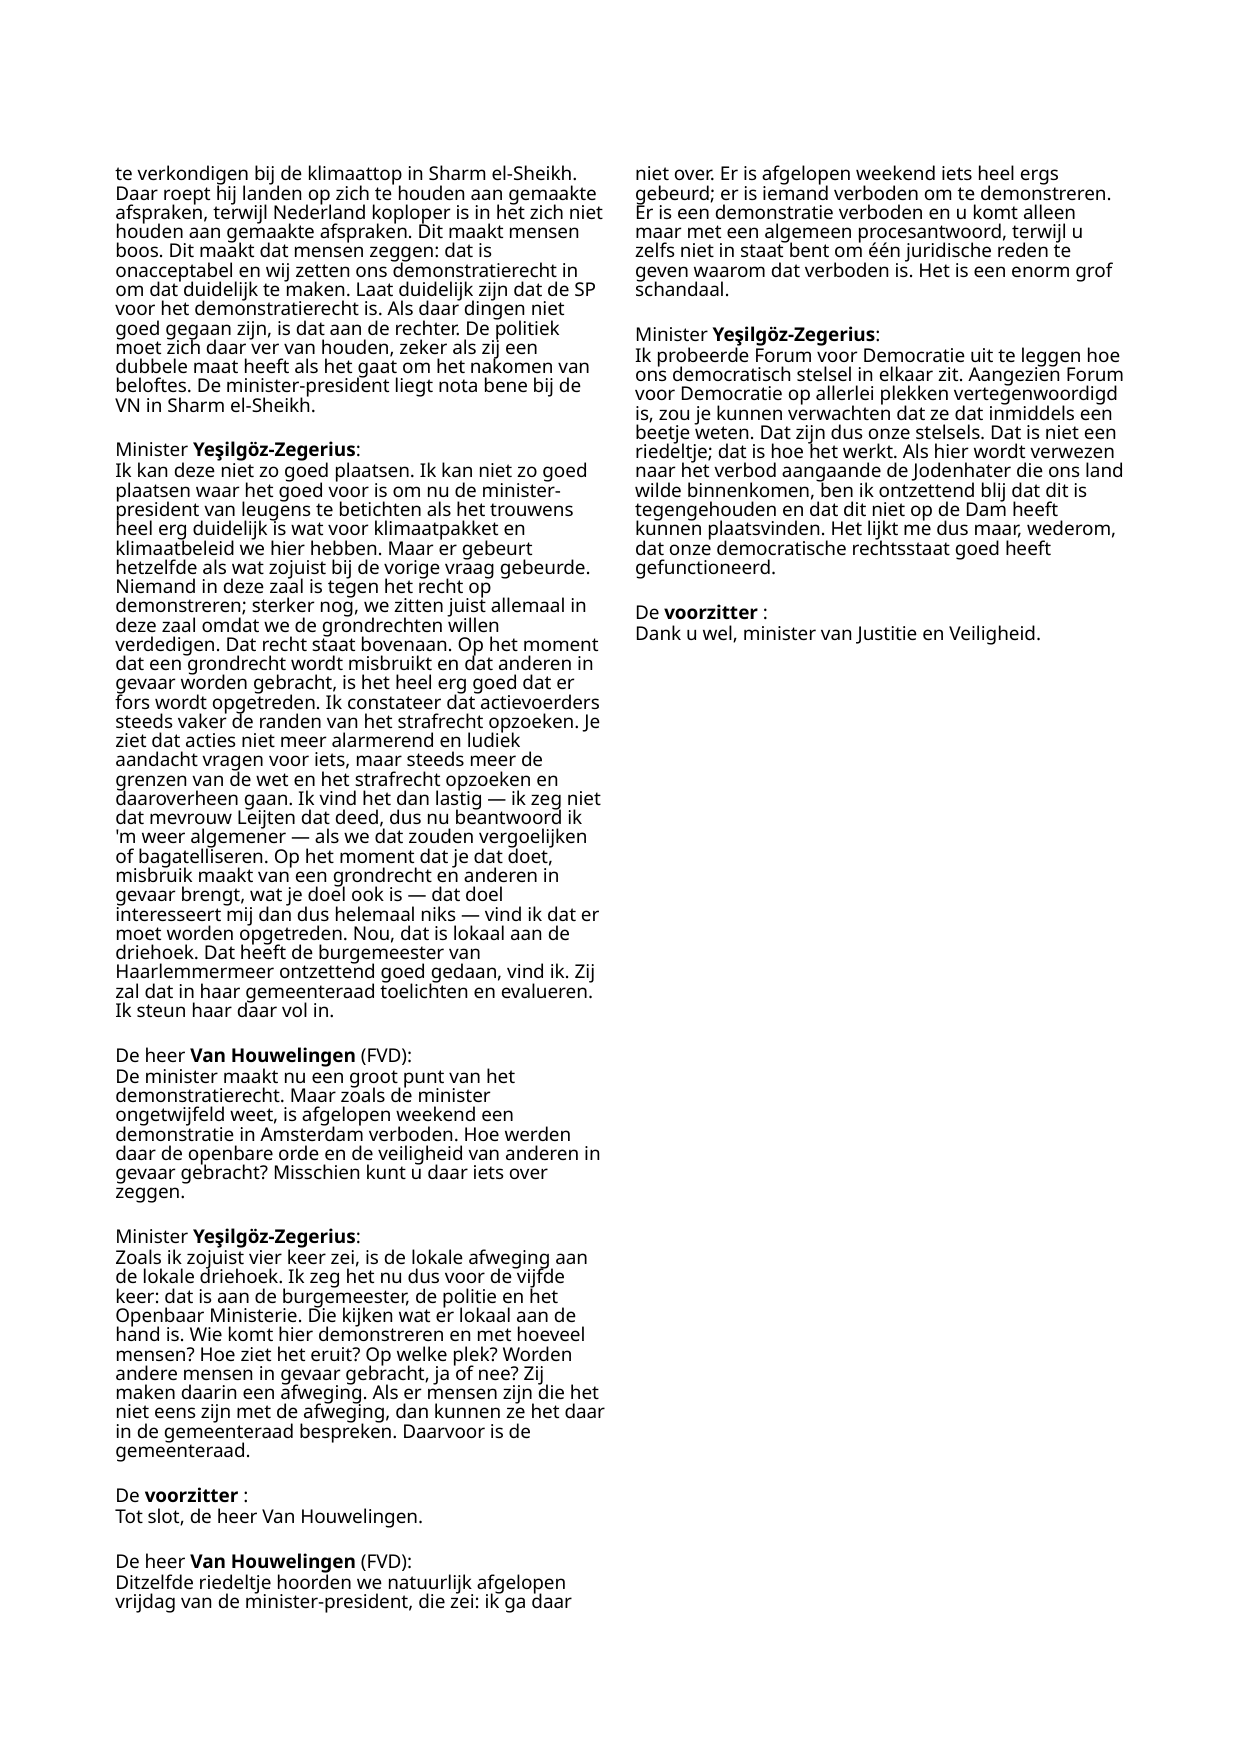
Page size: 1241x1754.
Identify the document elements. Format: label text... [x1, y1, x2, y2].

text Zoals ik zojuist vier keer zei, is de lokale afweging aan de lokale driehoek. Ik zeg het nu dus voor de vijfde keer: dat is aan de burgemeester, de politie en het Openbaar Ministerie. Die kijken wat er lokaal aan de hand is. Wie komt hier demonstreren en met hoeveel mensen? Hoe ziet het eruit? Op welke plek? Worden andere mensen in gevaar gebracht, ja of nee? Zij maken daarin een afweging. Als er mensen zijn die het niet eens zijn met de afweging, dan kunnen ze het daar in de gemeenteraad bespreken. Daarvoor is de gemeenteraad. [115, 1249, 605, 1461]
text De heer Van Houwelingen (FVD): [115, 1042, 605, 1068]
text Minister Yeşilgöz-Zegerius: [635, 321, 1125, 347]
text De voorzitter : [115, 1482, 605, 1508]
text Ditzelfde riedeltje hoorden we natuurlijk afgelopen vrijdag van de minister-president, die zei: ik ga daar [115, 1574, 605, 1612]
text Tot slot, de heer Van Houwelingen. [115, 1508, 605, 1527]
text Dank u wel, minister van Justitie en Veiligheid. [635, 624, 1125, 644]
text Minister Yeşilgöz-Zegerius: [115, 1223, 605, 1249]
text Ik probeerde Forum voor Democratie uit te leggen hoe ons democratisch stelsel in elkaar zit. Aangezien Forum voor Democratie op allerlei plekken vertegenwoordigd is, zou je kunnen verwachten dat ze dat inmiddels een beetje weten. Dat zijn dus onze stelsels. Dat is niet een riedeltje; dat is hoe het werkt. Als hier wordt verwezen naar het verbod aangaande de Jodenhater die ons land wilde binnenkomen, ben ik ontzettend blij dat dit is tegengehouden en dat dit niet op de Dam heeft kunnen plaatsvinden. Het lijkt me dus maar, wederom, dat onze democratische rechtsstaat goed heeft gefunctioneerd. [635, 347, 1125, 578]
text De voorzitter : [635, 599, 1125, 624]
text te verkondigen bij de klimaattop in Sharm el-Sheikh. Daar roept hij landen op zich te houden aan gemaakte afspraken, terwijl Nederland koploper is in het zich niet houden aan gemaakte afspraken. Dit maakt mensen boos. Dit maakt dat mensen zeggen: dat is onacceptabel en wij zetten ons demonstratierecht in om dat duidelijk te maken. Laat duidelijk zijn dat de SP voor het demonstratierecht is. Als daar dingen niet goed gegaan zijn, is dat aan de rechter. De politiek moet zich daar ver van houden, zeker als zij een dubbele maat heeft als het gaat om het nakomen van beloftes. De minister-president liegt nota bene bij de VN in Sharm el-Sheikh. [115, 165, 605, 416]
text De heer Van Houwelingen (FVD): [115, 1548, 605, 1574]
text Ik kan deze niet zo goed plaatsen. Ik kan niet zo goed plaatsen waar het goed voor is om nu de minister-president van leugens te betichten als het trouwens heel erg duidelijk is wat voor klimaatpakket en klimaatbeleid we hier hebben. Maar er gebeurt hetzelfde als wat zojuist bij de vorige vraag gebeurde. Niemand in deze zaal is tegen het recht op demonstreren; sterker nog, we zitten juist allemaal in deze zaal omdat we de grondrechten willen verdedigen. Dat recht staat bovenaan. Op het moment dat een grondrecht wordt misbruikt en dat anderen in gevaar worden gebracht, is het heel erg goed dat er fors wordt opgetreden. Ik constateer dat actievoerders steeds vaker de randen van het strafrecht opzoeken. Je ziet dat acties niet meer alarmerend en ludiek aandacht vragen voor iets, maar steeds meer de grenzen van de wet en het strafrecht opzoeken en daaroverheen gaan. Ik vind het dan lastig — ik zeg niet dat mevrouw Leijten dat deed, dus nu beantwoord ik 'm weer algemener — als we dat zouden vergoelijken of bagatelliseren. Op het moment dat je dat doet, misbruik maakt van een grondrecht en anderen in gevaar brengt, wat je doel ook is — dat doel interesseert mij dan dus helemaal niks — vind ik dat er moet worden opgetreden. Nou, dat is lokaal aan de driehoek. Dat heeft de burgemeester van Haarlemmermeer ontzettend goed gedaan, vind ik. Zij zal dat in haar gemeenteraad toelichten en evalueren. Ik steun haar daar vol in. [115, 462, 605, 1021]
text De minister maakt nu een groot punt van het demonstratierecht. Maar zoals de minister ongetwijfeld weet, is afgelopen weekend een demonstratie in Amsterdam verboden. Hoe werden daar de openbare orde en de veiligheid van anderen in gevaar gebracht? Misschien kunt u daar iets over zeggen. [115, 1068, 605, 1203]
text niet over. Er is afgelopen weekend iets heel ergs gebeurd; er is iemand verboden om te demonstreren. Er is een demonstratie verboden en u komt alleen maar met een algemeen procesantwoord, terwijl u zelfs niet in staat bent om één juridische reden te geven waarom dat verboden is. Het is een enorm grof schandaal. [635, 165, 1125, 300]
text Minister Yeşilgöz-Zegerius: [115, 437, 605, 462]
